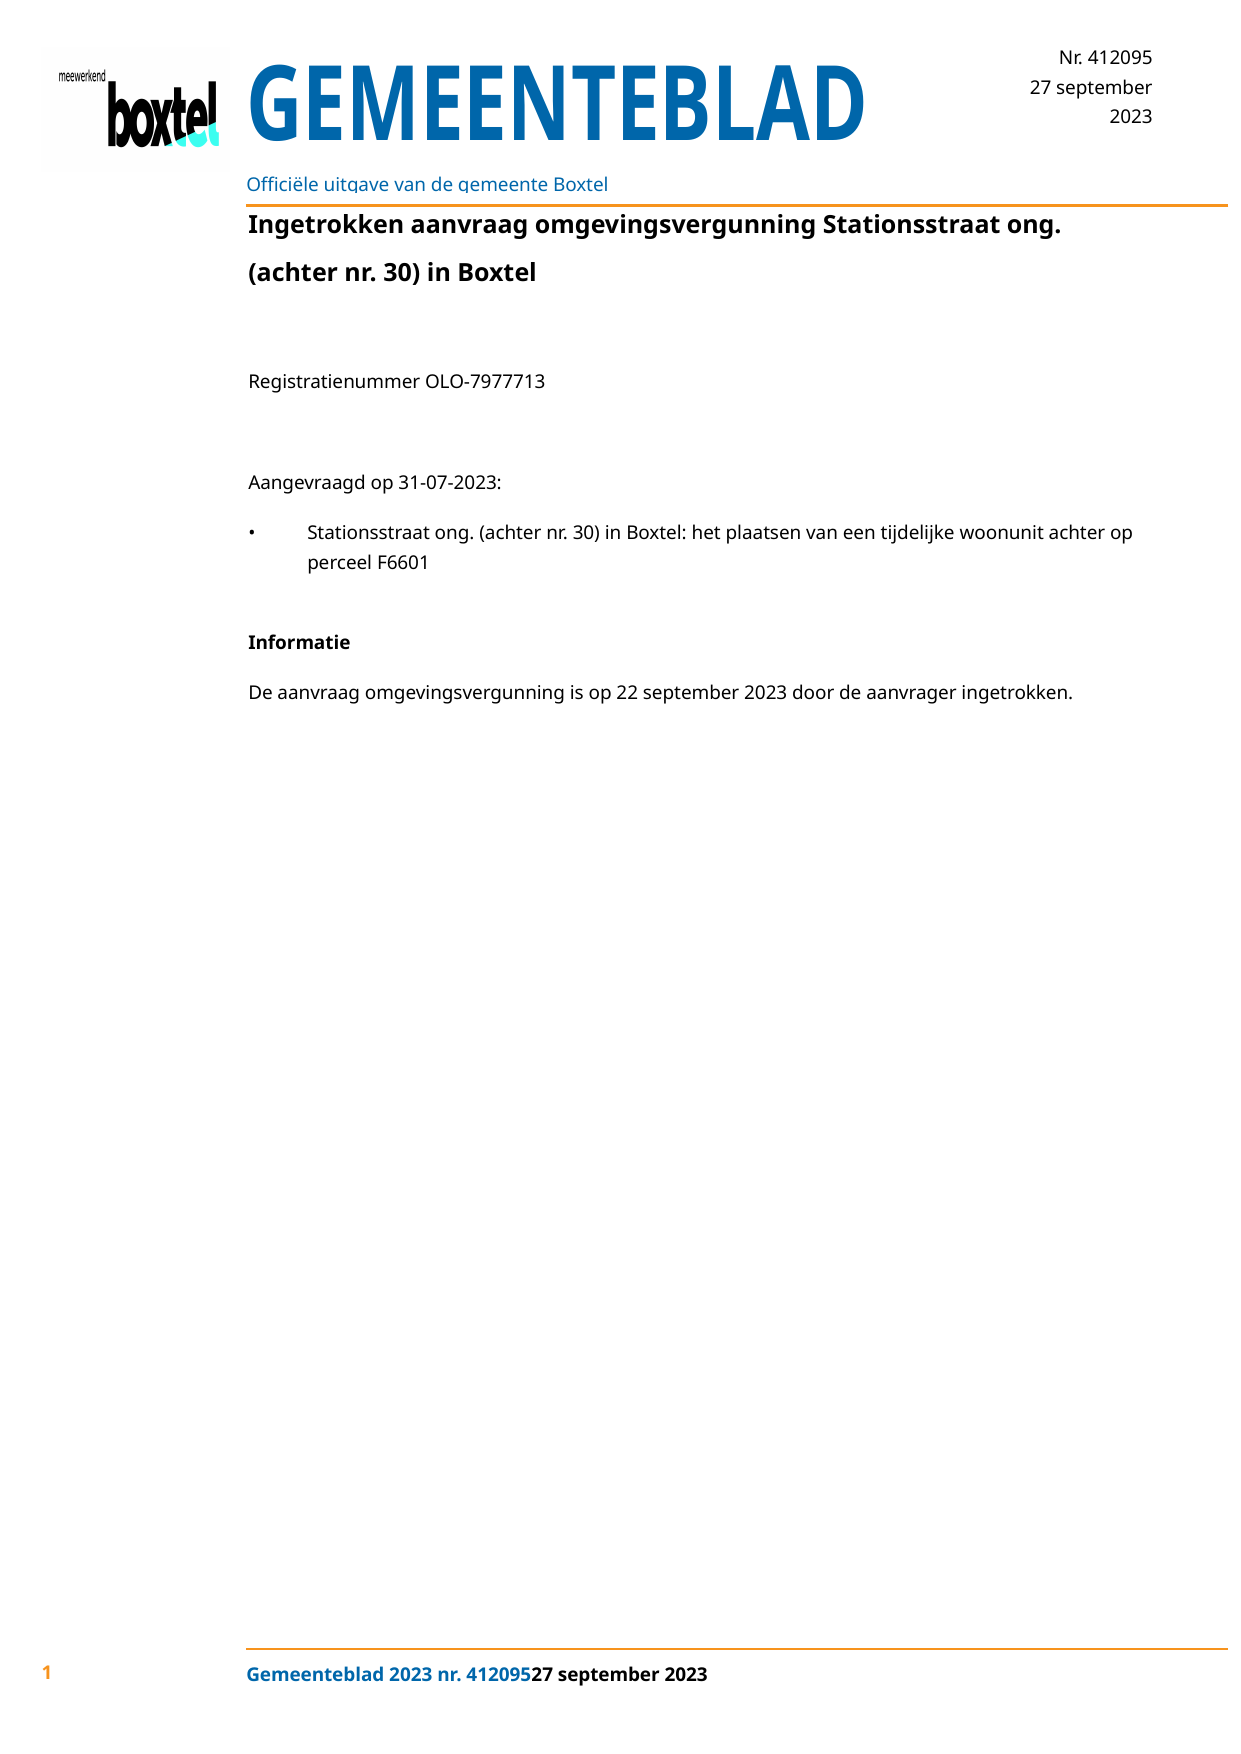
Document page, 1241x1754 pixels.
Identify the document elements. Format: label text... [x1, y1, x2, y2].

text De aanvraag omgevingsvergunning is op 22 september 2023 door de aanvrager ingetrokken. [248, 679, 1152, 705]
picture [41, 47, 231, 172]
text Ingetrokken aanvraag omgevingsvergunning Stationsstraat ong. (achter nr. 30) in Boxtel [248, 207, 1152, 288]
text Informatie [248, 629, 1152, 655]
text Registratienummer OLO-7977713 [248, 368, 1152, 394]
text Aangevraagd op 31-07-2023: [248, 469, 1152, 495]
list Stationsstraat ong. (achter nr. 30) in Boxtel: het plaatsen van een tijdelijke woonunit achter op perceel F6601 [248, 519, 1152, 575]
